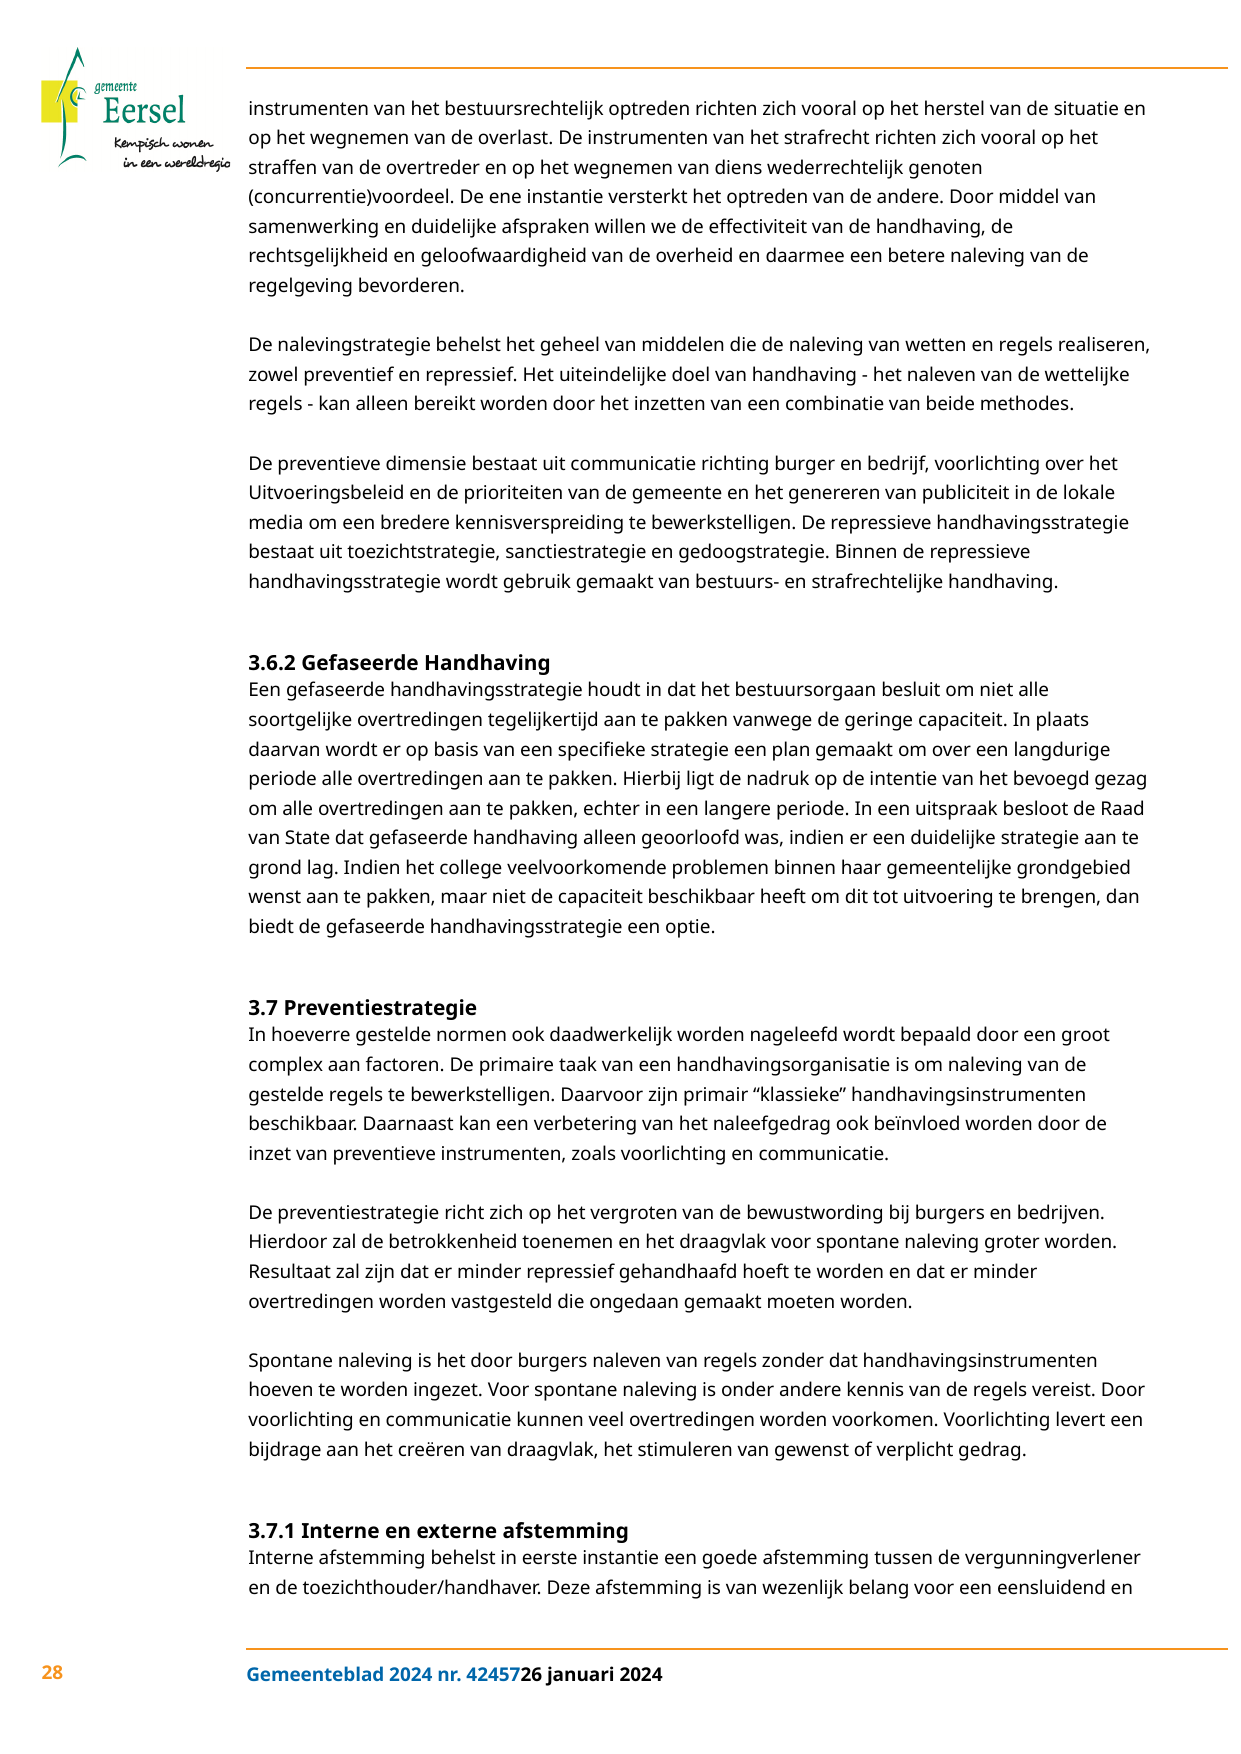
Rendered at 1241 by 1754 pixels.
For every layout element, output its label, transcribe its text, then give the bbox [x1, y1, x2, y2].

text In hoeverre gestelde normen ook daadwerkelijk worden nageleefd wordt bepaald door een groot complex aan factoren. De primaire taak van een handhavingsorganisatie is om naleving van de gestelde regels te bewerkstelligen. Daarvoor zijn primair “klassieke” handhavingsinstrumenten beschikbaar. Daarnaast kan een verbetering van het naleefgedrag ook beïnvloed worden door de inzet van preventieve instrumenten, zoals voorlichting en communicatie. [248, 1022, 1152, 1166]
text instrumenten van het bestuursrechtelijk optreden richten zich vooral op het herstel van de situatie en op het wegnemen van de overlast. De instrumenten van het strafrecht richten zich vooral op het straffen van de overtreder en op het wegnemen van diens wederrechtelijk genoten (concurrentie)voordeel. De ene instantie versterkt het optreden van de andere. Door middel van samenwerking en duidelijke afspraken willen we de effectiviteit van de handhaving, de rechtsgelijkheid en geloofwaardigheid van de overheid en daarmee een betere naleving van de regelgeving bevorderen. [248, 95, 1152, 298]
text De nalevingstrategie behelst het geheel van middelen die de naleving van wetten en regels realiseren, zowel preventief en repressief. Het uiteindelijke doel van handhaving - het naleven van de wettelijke regels - kan alleen bereikt worden door het inzetten van een combinatie van beide methodes. [248, 331, 1152, 416]
text 3.6.2 Gefaseerde Handhaving [248, 648, 1152, 677]
text Een gefaseerde handhavingsstrategie houdt in dat het bestuursorgaan besluit om niet alle soortgelijke overtredingen tegelijkertijd aan te pakken vanwege de geringe capaciteit. In plaats daarvan wordt er op basis van een specifieke strategie een plan gemaakt om over een langdurige periode alle overtredingen aan te pakken. Hierbij ligt de nadruk op de intentie van het bevoegd gezag om alle overtredingen aan te pakken, echter in een langere periode. In een uitspraak besloot de Raad van State dat gefaseerde handhaving alleen geoorloofd was, indien er een duidelijke strategie aan te grond lag. Indien het college veelvoorkomende problemen binnen haar gemeentelijke grondgebied wenst aan te pakken, maar niet de capaciteit beschikbaar heeft om dit tot uitvoering te brengen, dan biedt de gefaseerde handhavingsstrategie een optie. [248, 677, 1152, 939]
text De preventiestrategie richt zich op het vergroten van de bewustwording bij burgers en bedrijven. Hierdoor zal de betrokkenheid toenemen en het draagvlak voor spontane naleving groter worden. Resultaat zal zijn dat er minder repressief gehandhaafd hoeft te worden en dat er minder overtredingen worden vastgesteld die ongedaan gemaakt moeten worden. [248, 1199, 1152, 1314]
picture [41, 47, 231, 172]
text Spontane naleving is het door burgers naleven van regels zonder dat handhavingsinstrumenten hoeven te worden ingezet. Voor spontane naleving is onder andere kennis van de regels vereist. Door voorlichting en communicatie kunnen veel overtredingen worden voorkomen. Voorlichting levert een bijdrage aan het creëren van draagvlak, het stimuleren van gewenst of verplicht gedrag. [248, 1347, 1152, 1462]
text De preventieve dimensie bestaat uit communicatie richting burger en bedrijf, voorlichting over het Uitvoeringsbeleid en de prioriteiten van de gemeente en het genereren van publiciteit in de lokale media om een bredere kennisverspreiding te bewerkstelligen. De repressieve handhavingsstrategie bestaat uit toezichtstrategie, sanctiestrategie en gedoogstrategie. Binnen de repressieve handhavingsstrategie wordt gebruik gemaakt van bestuurs- en strafrechtelijke handhaving. [248, 450, 1152, 594]
text 3.7 Preventiestrategie [248, 993, 1152, 1022]
text 3.7.1 Interne en externe afstemming [248, 1516, 1152, 1544]
text Interne afstemming behelst in eerste instantie een goede afstemming tussen de vergunningverlener en de toezichthouder/handhaver. Deze afstemming is van wezenlijk belang voor een eensluidend en [248, 1544, 1152, 1599]
